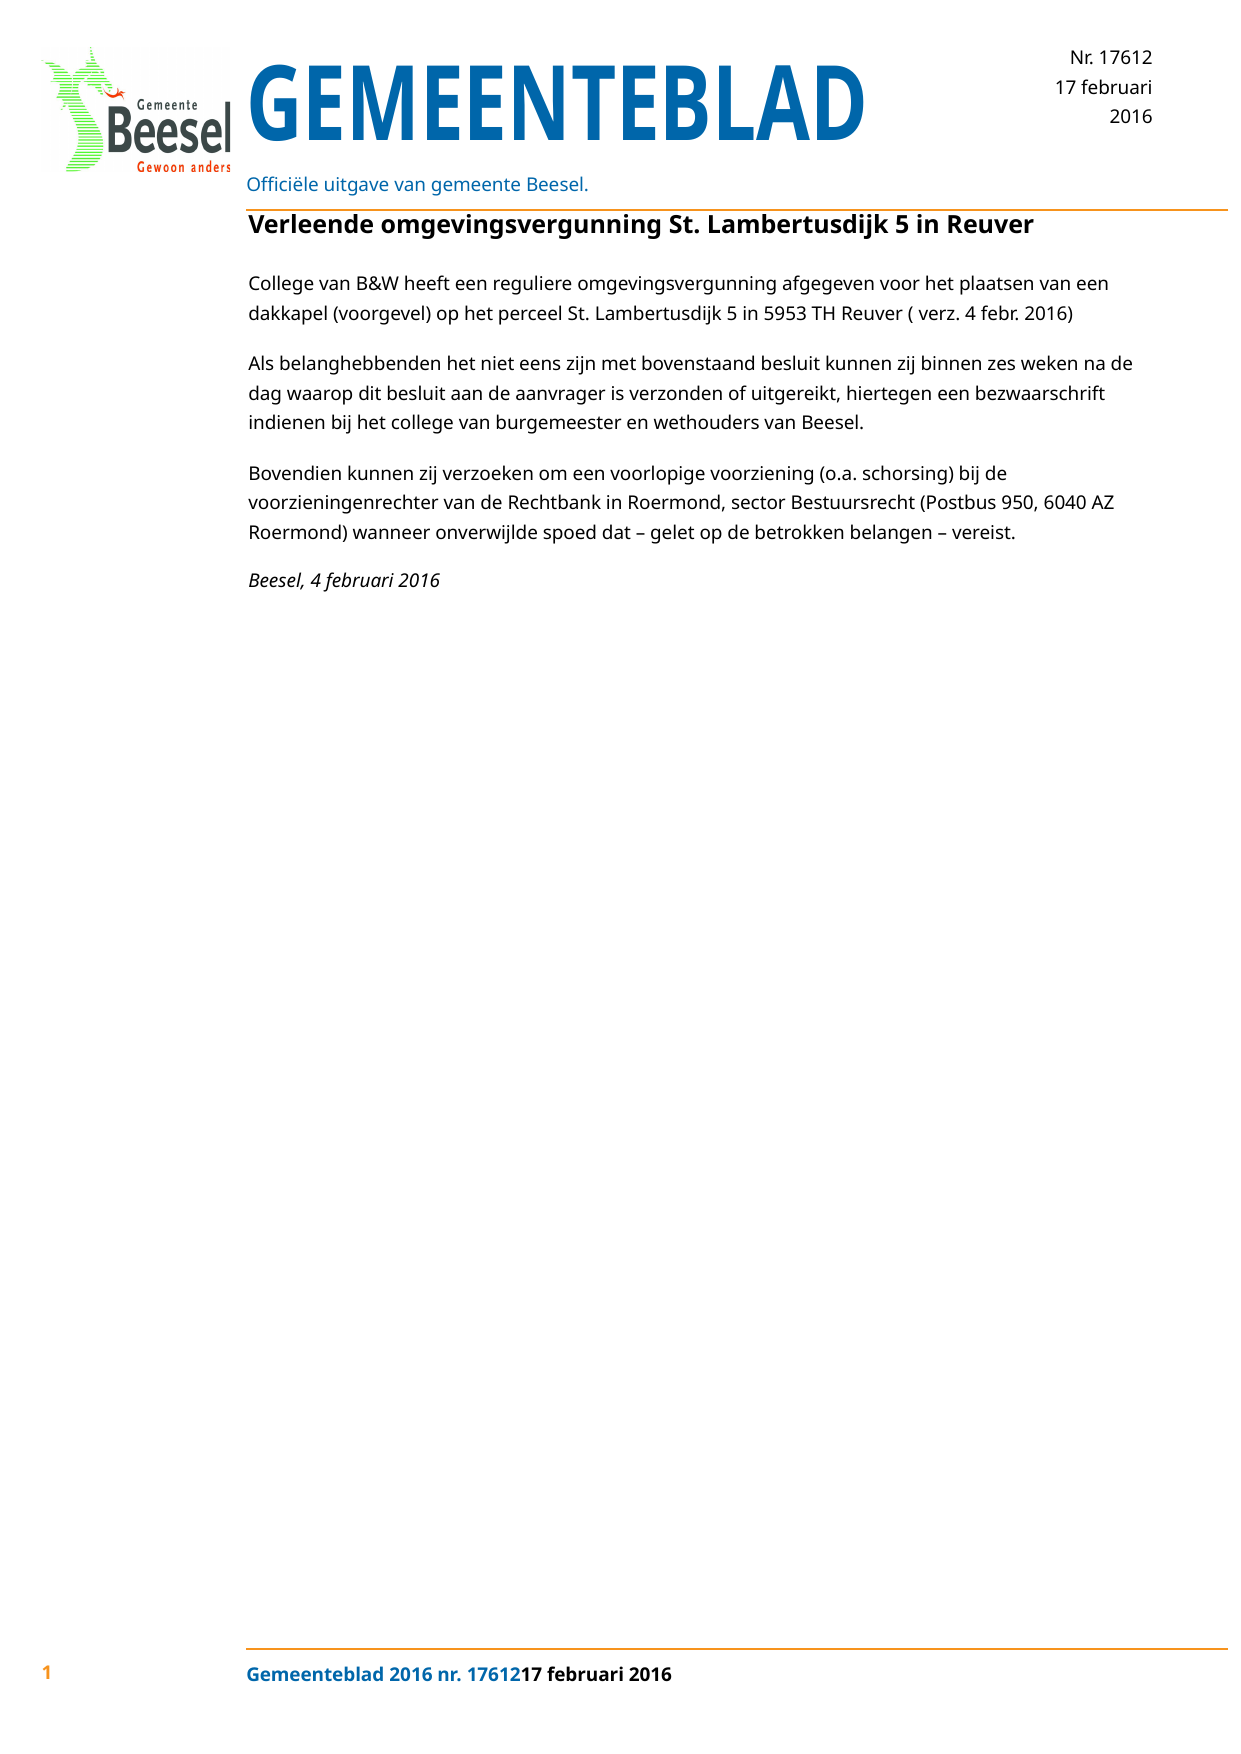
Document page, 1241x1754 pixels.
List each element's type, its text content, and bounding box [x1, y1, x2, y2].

text Beesel, 4 februari 2016 [248, 567, 1152, 593]
text Verleende omgevingsvergunning St. Lambertusdijk 5 in Reuver [248, 211, 1152, 241]
picture [41, 47, 231, 172]
text Als belanghebbenden het niet eens zijn met bovenstaand besluit kunnen zij binnen zes weken na de dag waarop dit besluit aan de aanvrager is verzonden of uitgereikt, hiertegen een bezwaarschrift indienen bij het college van burgemeester en wethouders van Beesel. [248, 350, 1152, 435]
text College van B&W heeft een reguliere omgevingsvergunning afgegeven voor het plaatsen van een dakkapel (voorgevel) op het perceel St. Lambertusdijk 5 in 5953 TH Reuver ( verz. 4 febr. 2016) [248, 270, 1152, 326]
text Bovendien kunnen zij verzoeken om een voorlopige voorziening (o.a. schorsing) bij de voorzieningenrechter van de Rechtbank in Roermond, sector Bestuursrecht (Postbus 950, 6040 AZ Roermond) wanneer onverwijlde spoed dat – gelet op de betrokken belangen – vereist. [248, 460, 1152, 545]
